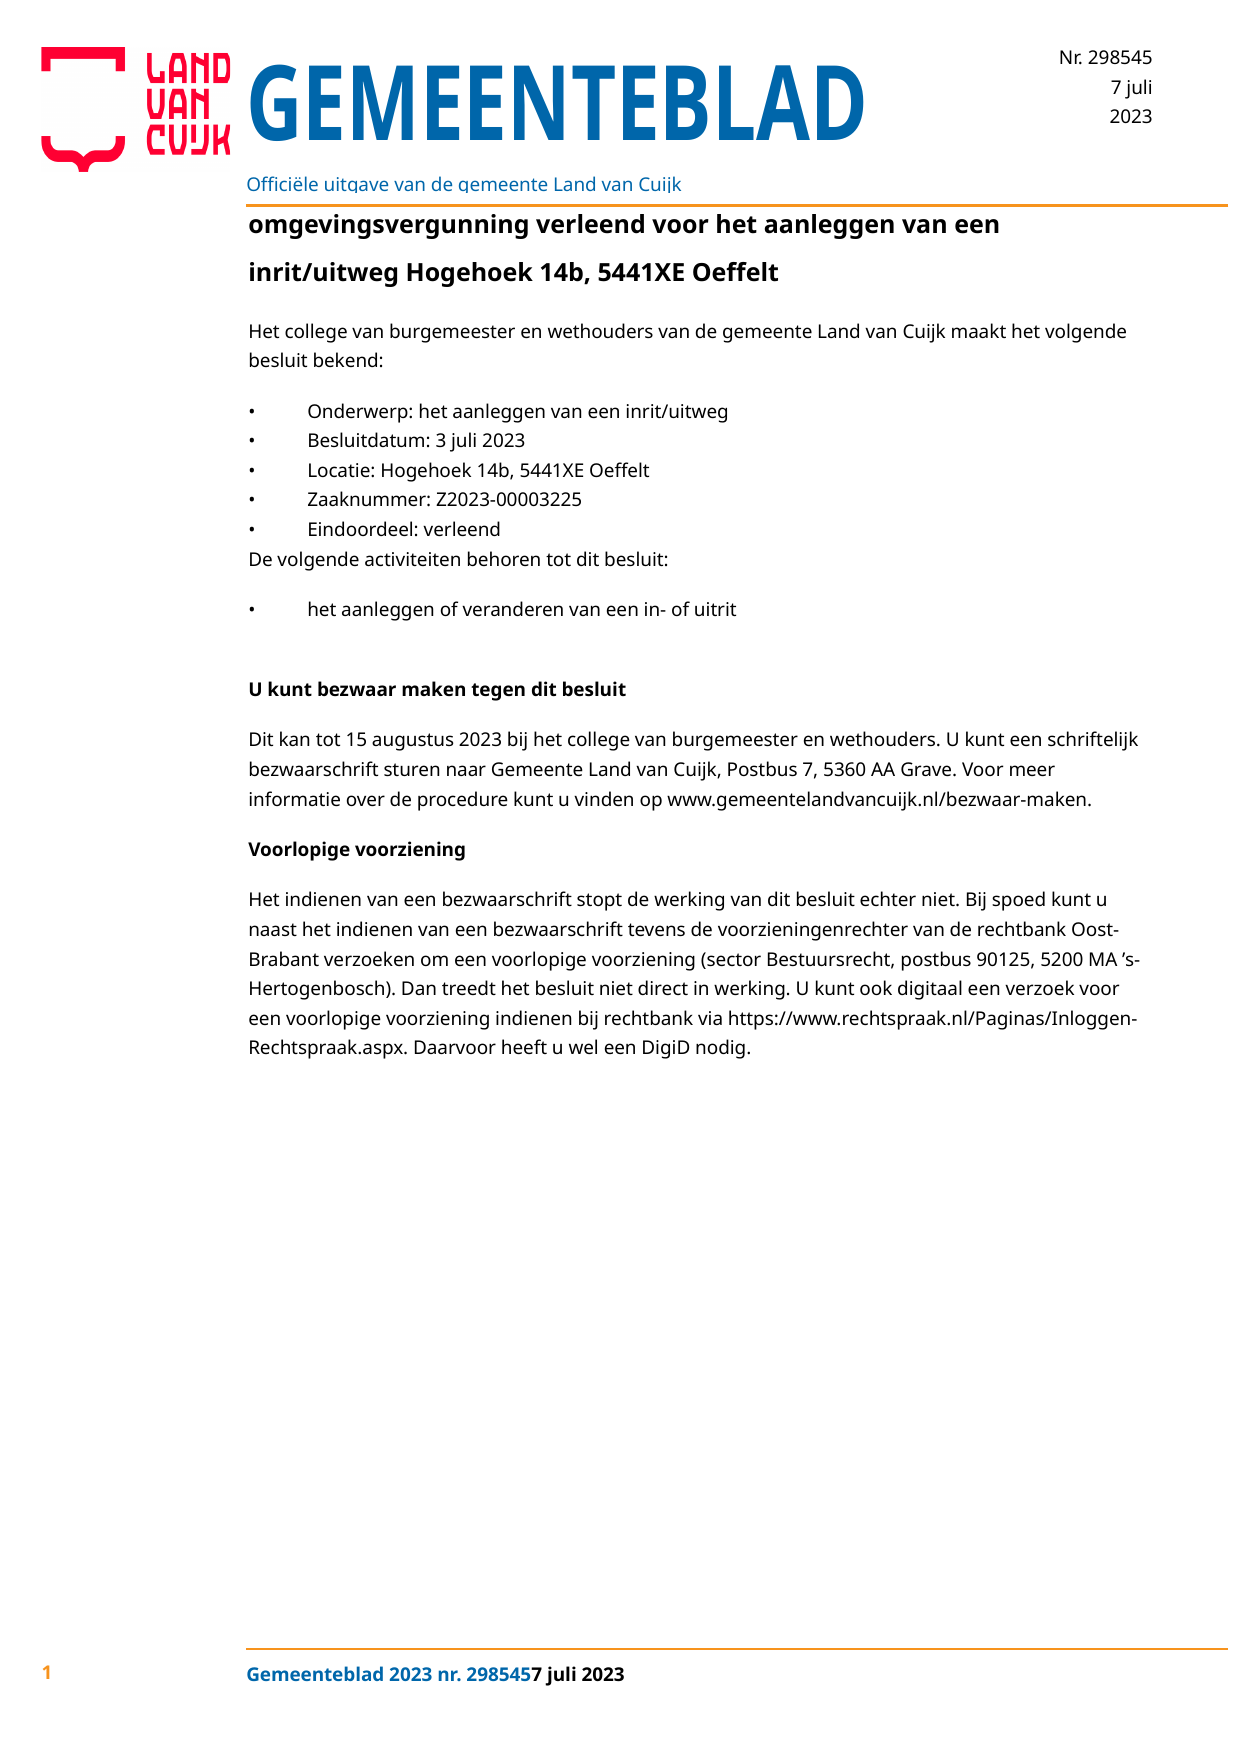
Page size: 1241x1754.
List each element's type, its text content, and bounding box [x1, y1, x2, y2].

text U kunt bezwaar maken tegen dit besluit [248, 676, 1152, 702]
list Locatie: Hogehoek 14b, 5441XE Oeffelt [248, 457, 1152, 483]
text Het college van burgemeester en wethouders van de gemeente Land van Cuijk maakt het volgende besluit bekend: [248, 318, 1152, 373]
text Het indienen van een bezwaarschrift stopt de werking van dit besluit echter niet. Bij spoed kunt u naast het indienen van een bezwaarschrift tevens de voorzieningenrechter van de rechtbank Oost-Brabant verzoeken om een voorlopige voorziening (sector Bestuursrecht, postbus 90125, 5200 MA ’s-Hertogenbosch). Dan treedt het besluit niet direct in werking. U kunt ook digitaal een verzoek voor een voorlopige voorziening indienen bij rechtbank via https://www.rechtspraak.nl/Paginas/Inloggen-Rechtspraak.aspx. Daarvoor heeft u wel een DigiD nodig. [248, 887, 1152, 1060]
text omgevingsvergunning verleend voor het aanleggen van een inrit/uitweg Hogehoek 14b, 5441XE Oeffelt [248, 207, 1152, 288]
list Eindoordeel: verleend [248, 516, 1152, 542]
list Zaaknummer: Z2023-00003225 [248, 487, 1152, 512]
text Voorlopige voorziening [248, 836, 1152, 862]
list Besluitdatum: 3 juli 2023 [248, 427, 1152, 453]
picture [41, 47, 231, 172]
list Onderwerp: het aanleggen van een inrit/uitweg [248, 398, 1152, 424]
list het aanleggen of veranderen van een in- of uitrit [248, 596, 1152, 622]
text De volgende activiteiten behoren tot dit besluit: [248, 546, 1152, 572]
text Dit kan tot 15 augustus 2023 bij het college van burgemeester en wethouders. U kunt een schriftelijk bezwaarschrift sturen naar Gemeente Land van Cuijk, Postbus 7, 5360 AA Grave. Voor meer informatie over de procedure kunt u vinden op www.gemeentelandvancuijk.nl/bezwaar-maken. [248, 727, 1152, 812]
